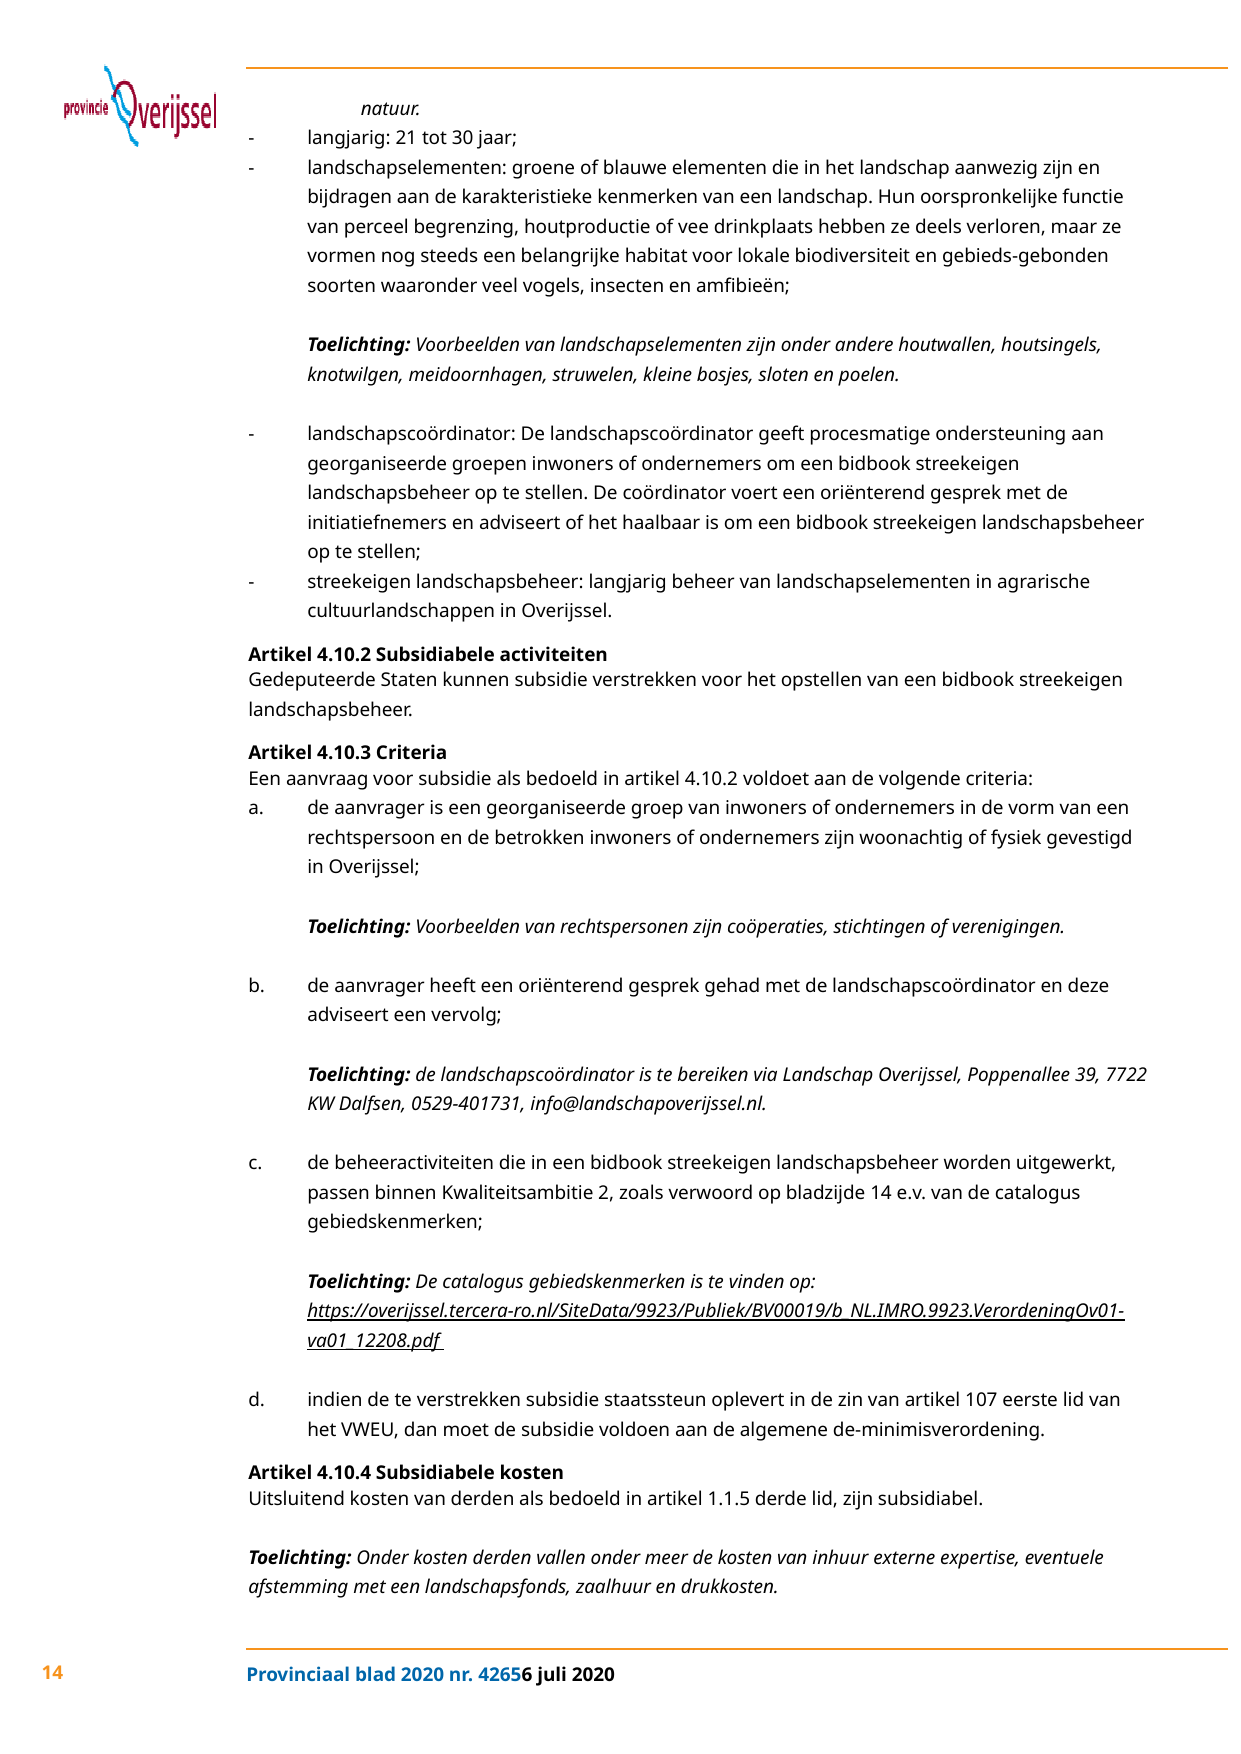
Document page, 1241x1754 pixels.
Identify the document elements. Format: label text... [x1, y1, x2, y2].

list indien de te verstrekken subsidie staatssteun oplevert in de zin van artikel 107 eerste lid van het VWEU, dan moet de subsidie voldoen aan de algemene de-minimisverordening. [248, 1386, 1152, 1442]
text Artikel 4.10.4 Subsidiabele kosten [248, 1459, 1152, 1485]
list langjarig: 21 tot 30 jaar; [248, 124, 1152, 150]
list Toelichting: Voorbeelden van rechtspersonen zijn coöperaties, stichtingen of verenigingen. [248, 913, 1152, 939]
text Artikel 4.10.2 Subsidiabele activiteiten [248, 641, 1152, 667]
list de aanvrager heeft een oriënterend gesprek gehad met de landschapscoördinator en deze adviseert een vervolg; [248, 972, 1152, 1027]
list Toelichting: Voorbeelden van landschapselementen zijn onder andere houtwallen, houtsingels, knotwilgen, meidoornhagen, struwelen, kleine bosjes, sloten en poelen. [248, 331, 1152, 387]
text Toelichting: Onder kosten derden vallen onder meer de kosten van inhuur externe expertise, eventuele afstemming met een landschapsfonds, zaalhuur en drukkosten. [248, 1544, 1152, 1599]
list Toelichting: de landschapscoördinator is te bereiken via Landschap Overijssel, Poppenallee 39, 7722 KW Dalfsen, 0529-401731, info@landschapoverijssel.nl. [248, 1061, 1152, 1116]
list streekeigen landschapsbeheer: langjarig beheer van landschapselementen in agrarische cultuurlandschappen in Overijssel. [248, 568, 1152, 623]
list natuur. [323, 95, 1152, 121]
list de aanvrager is een georganiseerde groep van inwoners of ondernemers in de vorm van een rechtspersoon en de betrokken inwoners of ondernemers zijn woonachtig of fysiek gevestigd in Overijssel; [248, 794, 1152, 879]
list landschapselementen: groene of blauwe elementen die in het landschap aanwezig zijn en bijdragen aan de karakteristieke kenmerken van een landschap. Hun oorspronkelijke functie van perceel begrenzing, houtproductie of vee drinkplaats hebben ze deels verloren, maar ze vormen nog steeds een belangrijke habitat voor lokale biodiversiteit en gebieds-gebonden soorten waaronder veel vogels, insecten en amfibieën; [248, 154, 1152, 298]
text Artikel 4.10.3 Criteria [248, 739, 1152, 765]
list Toelichting: De catalogus gebiedskenmerken is te vinden op: https://overijssel.tercera-ro.nl/SiteData/9923/Publiek/BV00019/b_NL.IMRO.9923.VerordeningOv01-va01_12208.pdf [248, 1268, 1152, 1353]
text Gedeputeerde Staten kunnen subsidie verstrekken voor het opstellen van een bidbook streekeigen landschapsbeheer. [248, 667, 1152, 722]
picture [41, 47, 231, 172]
text Een aanvraag voor subsidie als bedoeld in artikel 4.10.2 voldoet aan de volgende criteria: [248, 765, 1152, 791]
list landschapscoördinator: De landschapscoördinator geeft procesmatige ondersteuning aan georganiseerde groepen inwoners of ondernemers om een bidbook streekeigen landschapsbeheer op te stellen. De coördinator voert een oriënterend gesprek met de initiatiefnemers en adviseert of het haalbaar is om een bidbook streekeigen landschapsbeheer op te stellen; [248, 420, 1152, 564]
list de beheeractiviteiten die in een bidbook streekeigen landschapsbeheer worden uitgewerkt, passen binnen Kwaliteitsambitie 2, zoals verwoord op bladzijde 14 e.v. van de catalogus gebiedskenmerken; [248, 1149, 1152, 1234]
text Uitsluitend kosten van derden als bedoeld in artikel 1.1.5 derde lid, zijn subsidiabel. [248, 1485, 1152, 1510]
